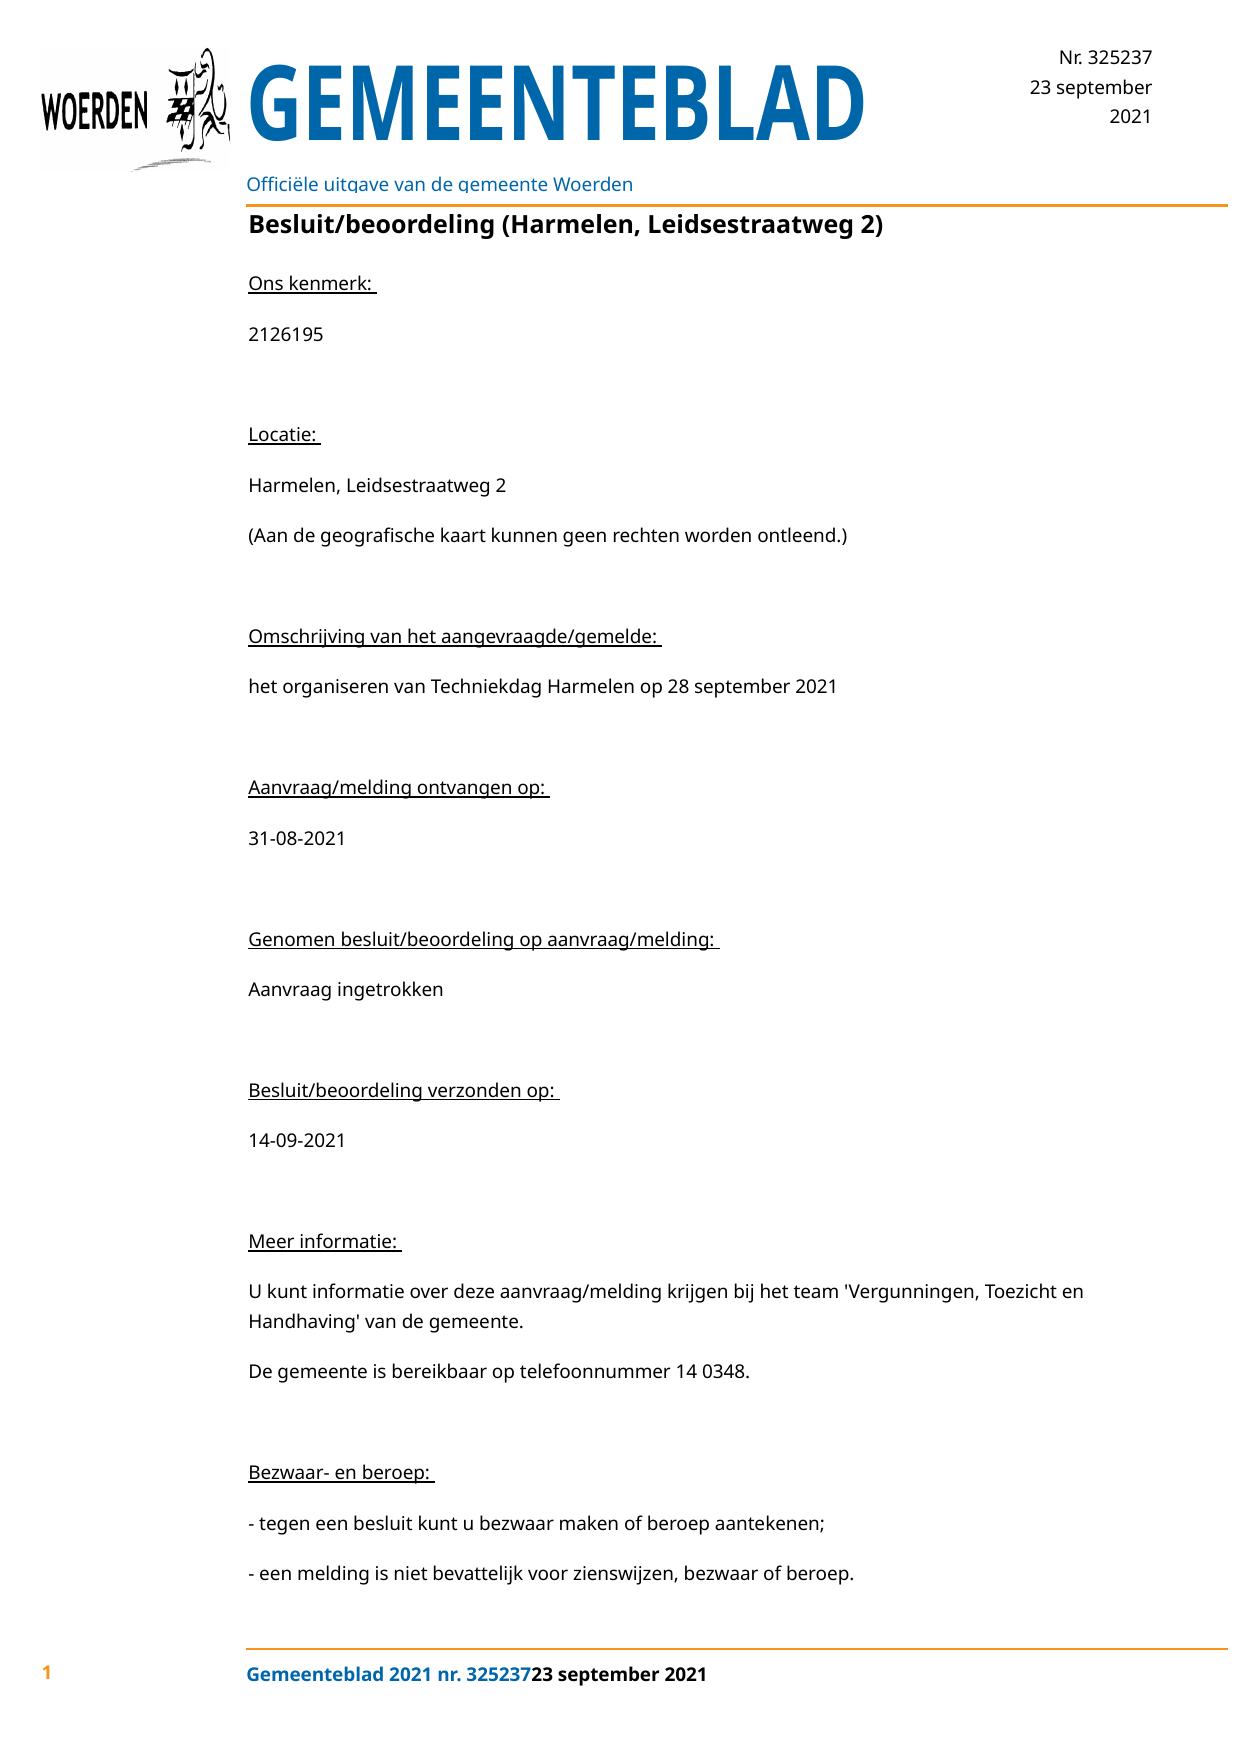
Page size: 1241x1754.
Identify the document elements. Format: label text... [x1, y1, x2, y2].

text Besluit/beoordeling (Harmelen, Leidsestraatweg 2) [248, 207, 1152, 241]
text het organiseren van Techniekdag Harmelen op 28 september 2021 [248, 674, 1152, 699]
text Locatie: [248, 422, 1152, 447]
text Bezwaar- en beroep: [248, 1459, 1152, 1485]
text U kunt informatie over deze aanvraag/melding krijgen bij het team 'Vergunningen, Toezicht en Handhaving' van de gemeente. [248, 1279, 1152, 1334]
text - een melding is niet bevattelijk voor zienswijzen, bezwaar of beroep. [248, 1560, 1152, 1586]
picture [41, 47, 231, 172]
text - tegen een besluit kunt u bezwaar maken of beroep aantekenen; [248, 1510, 1152, 1536]
text De gemeente is bereikbaar op telefoonnummer 14 0348. [248, 1359, 1152, 1384]
text Besluit/beoordeling verzonden op: [248, 1077, 1152, 1103]
text Omschrijving van het aangevraagde/gemelde: [248, 623, 1152, 649]
text 2126195 [248, 321, 1152, 346]
text Ons kenmerk: [248, 270, 1152, 296]
text Genomen besluit/beoordeling op aanvraag/melding: [248, 926, 1152, 951]
text 31-08-2021 [248, 825, 1152, 851]
text (Aan de geografische kaart kunnen geen rechten worden ontleend.) [248, 522, 1152, 548]
text Harmelen, Leidsestraatweg 2 [248, 472, 1152, 498]
text Aanvraag ingetrokken [248, 976, 1152, 1002]
text Meer informatie: [248, 1228, 1152, 1254]
text 14-09-2021 [248, 1127, 1152, 1153]
text Aanvraag/melding ontvangen op: [248, 774, 1152, 800]
